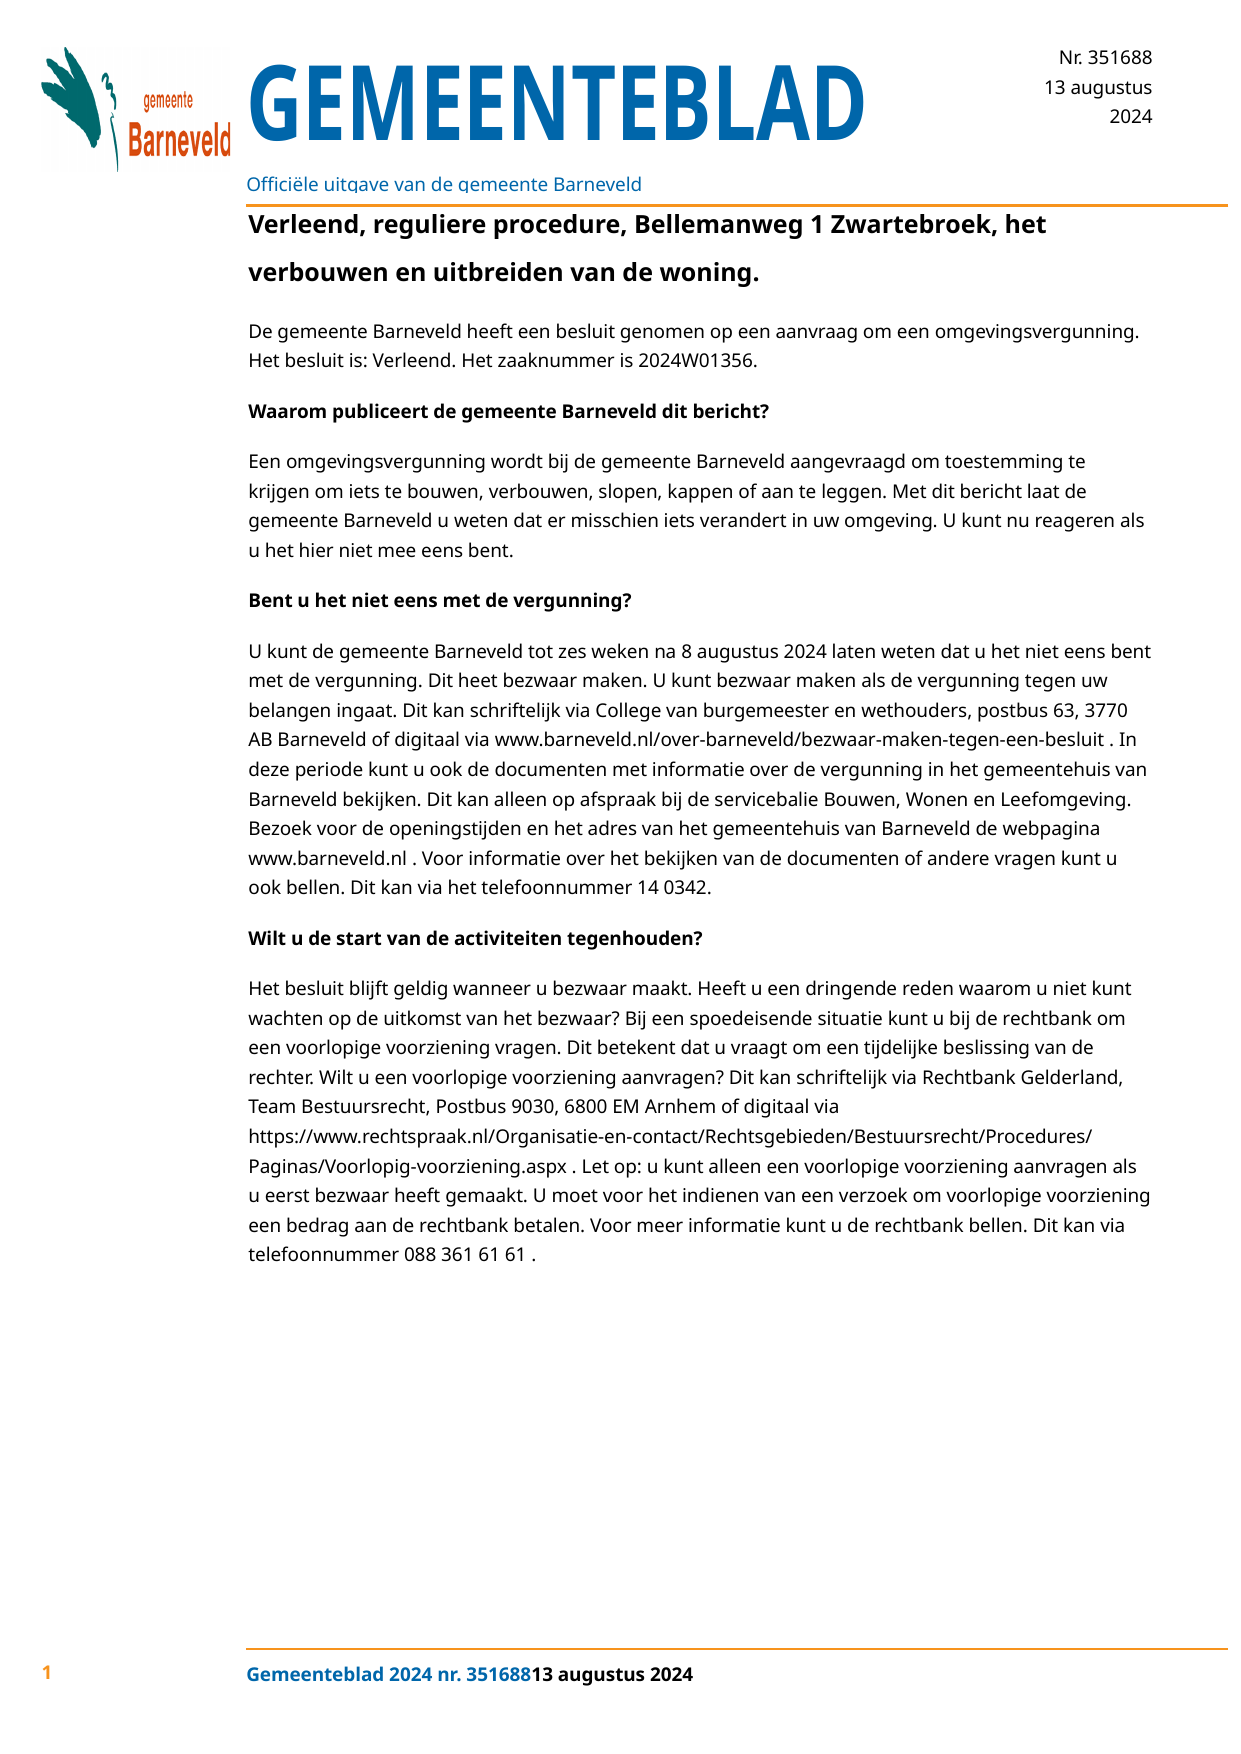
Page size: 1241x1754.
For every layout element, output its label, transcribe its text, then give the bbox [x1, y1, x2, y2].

text Een omgevingsvergunning wordt bij de gemeente Barneveld aangevraagd om toestemming te krijgen om iets te bouwen, verbouwen, slopen, kappen of aan te leggen. Met dit bericht laat de gemeente Barneveld u weten dat er misschien iets verandert in uw omgeving. U kunt nu reageren als u het hier niet mee eens bent. [248, 448, 1152, 563]
text Waarom publiceert de gemeente Barneveld dit bericht? [248, 398, 1152, 424]
text De gemeente Barneveld heeft een besluit genomen op een aanvraag om een omgevingsvergunning. Het besluit is: Verleend. Het zaaknummer is 2024W01356. [248, 318, 1152, 373]
text Het besluit blijft geldig wanneer u bezwaar maakt. Heeft u een dringende reden waarom u niet kunt wachten op de uitkomst van het bezwaar? Bij een spoedeisende situatie kunt u bij de rechtbank om een voorlopige voorziening vragen. Dit betekent dat u vraagt om een tijdelijke beslissing van de rechter. Wilt u een voorlopige voorziening aanvragen? Dit kan schriftelijk via Rechtbank Gelderland, Team Bestuursrecht, Postbus 9030, 6800 EM Arnhem of digitaal via https://www.rechtspraak.nl/Organisatie-en-contact/Rechtsgebieden/Bestuursrecht/Procedures/Paginas/Voorlopig-voorziening.aspx . Let op: u kunt alleen een voorlopige voorziening aanvragen als u eerst bezwaar heeft gemaakt. U moet voor het indienen van een verzoek om voorlopige voorziening een bedrag aan de rechtbank betalen. Voor meer informatie kunt u de rechtbank bellen. Dit kan via telefoonnummer 088 361 61 61 . [248, 975, 1152, 1267]
text U kunt de gemeente Barneveld tot zes weken na 8 augustus 2024 laten weten dat u het niet eens bent met de vergunning. Dit heet bezwaar maken. U kunt bezwaar maken als de vergunning tegen uw belangen ingaat. Dit kan schriftelijk via College van burgemeester en wethouders, postbus 63, 3770 AB Barneveld of digitaal via www.barneveld.nl/over-barneveld/bezwaar-maken-tegen-een-besluit . In deze periode kunt u ook de documenten met informatie over de vergunning in het gemeentehuis van Barneveld bekijken. Dit kan alleen op afspraak bij de servicebalie Bouwen, Wonen en Leefomgeving. Bezoek voor de openingstijden en het adres van het gemeentehuis van Barneveld de webpagina www.barneveld.nl . Voor informatie over het bekijken van de documenten of andere vragen kunt u ook bellen. Dit kan via het telefoonnummer 14 0342. [248, 638, 1152, 900]
picture [41, 47, 231, 172]
text Bent u het niet eens met de vergunning? [248, 587, 1152, 613]
text Wilt u de start van de activiteiten tegenhouden? [248, 925, 1152, 951]
text Verleend, reguliere procedure, Bellemanweg 1 Zwartebroek, het verbouwen en uitbreiden van de woning. [248, 207, 1152, 288]
